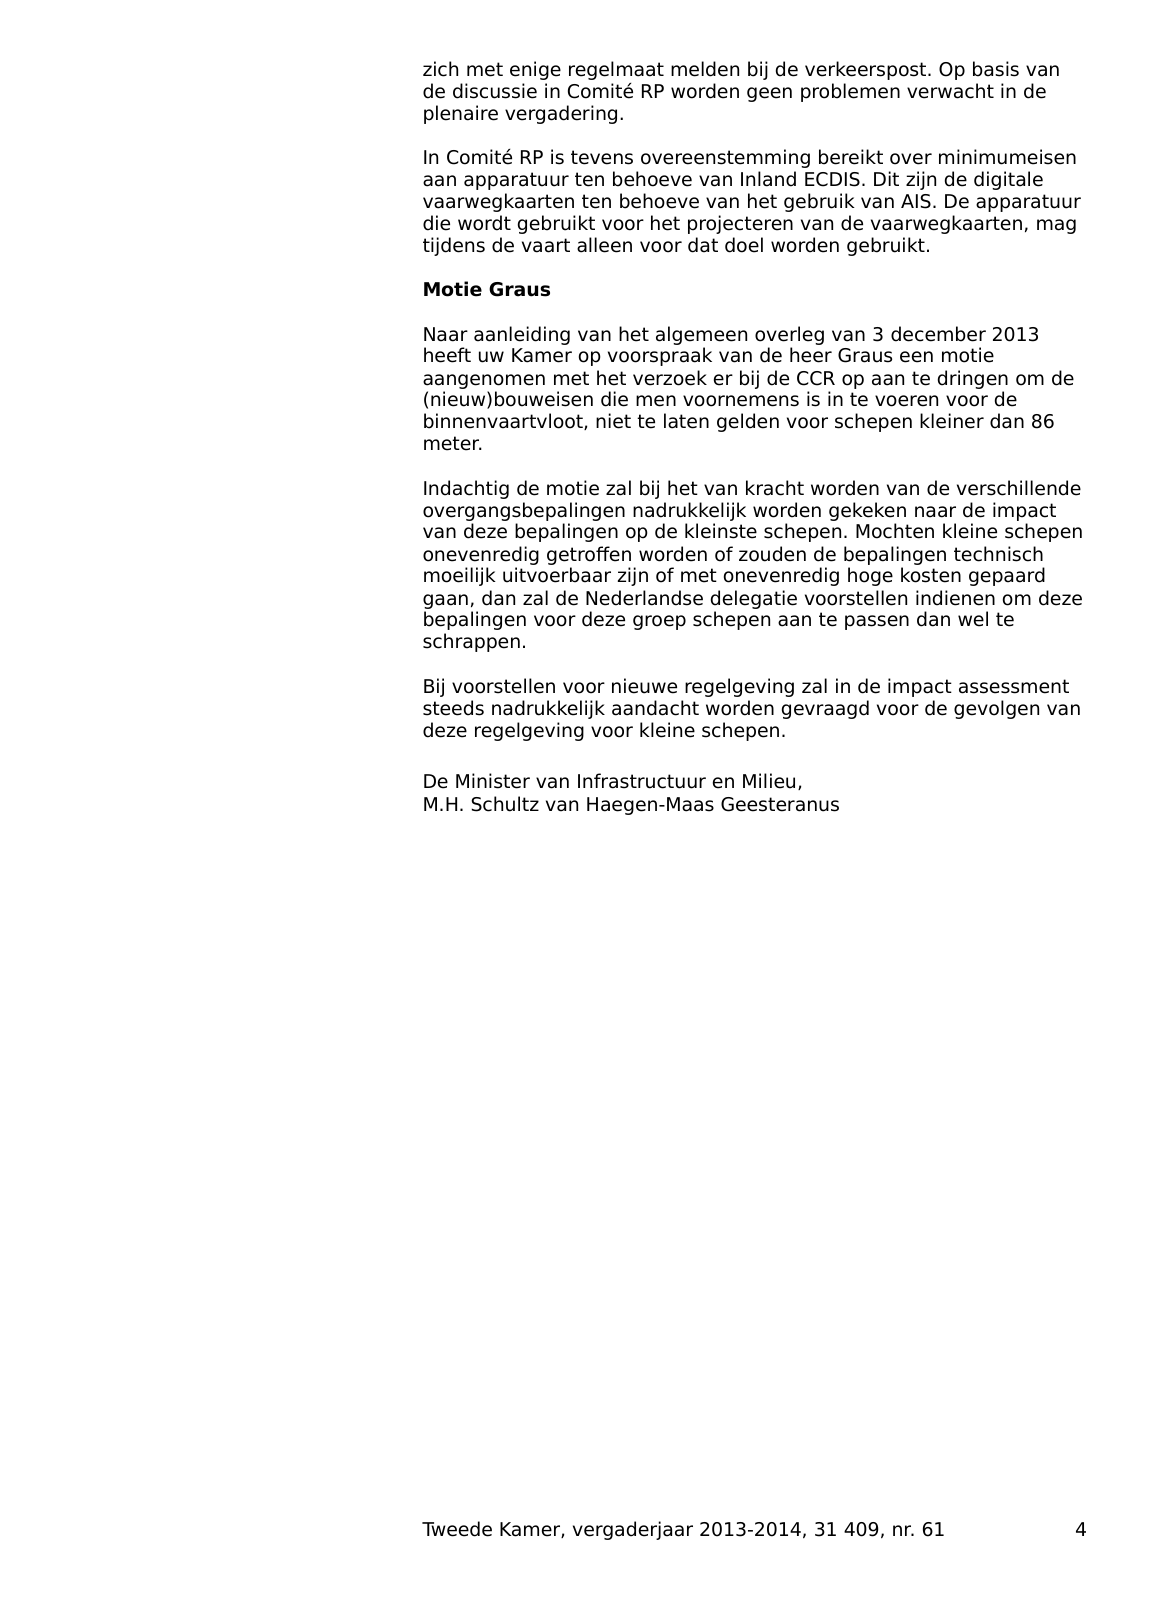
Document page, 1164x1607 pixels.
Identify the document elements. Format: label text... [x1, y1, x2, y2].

text zich met enige regelmaat melden bij de verkeerspost. Op basis van de discussie in Comité RP worden geen problemen verwacht in de plenaire vergadering. [422, 59, 1087, 125]
text De Minister van Infrastructuur en Milieu, M.H. Schultz van Haegen-Maas Geesteranus [422, 771, 1087, 815]
text In Comité RP is tevens overeenstemming bereikt over minimumeisen aan apparatuur ten behoeve van Inland ECDIS. Dit zijn de digitale vaarwegkaarten ten behoeve van het gebruik van AIS. De apparatuur die wordt gebruikt voor het projecteren van de vaarwegkaarten, mag tijdens de vaart alleen voor dat doel worden gebruikt. [422, 147, 1087, 257]
text Naar aanleiding van het algemeen overleg van 3 december 2013 heeft uw Kamer op voorspraak van de heer Graus een motie aangenomen met het verzoek er bij de CCR op aan te dringen om de (nieuw)bouweisen die men voornemens is in te voeren voor de binnenvaartvloot, niet te laten gelden voor schepen kleiner dan 86 meter. [422, 323, 1087, 455]
text Bij voorstellen voor nieuwe regelgeving zal in de impact assessment steeds nadrukkelijk aandacht worden gevraagd voor de gevolgen van deze regelgeving voor kleine schepen. [422, 676, 1087, 741]
text Indachtig de motie zal bij het van kracht worden van de verschillende overgangsbepalingen nadrukkelijk worden gekeken naar de impact van deze bepalingen op de kleinste schepen. Mochten kleine schepen onevenredig getroffen worden of zouden de bepalingen technisch moeilijk uitvoerbaar zijn of met onevenredig hoge kosten gepaard gaan, dan zal de Nederlandse delegatie voorstellen indienen om deze bepalingen voor deze groep schepen aan te passen dan wel te schrappen. [422, 477, 1087, 653]
subtitle Motie Graus [422, 279, 1087, 301]
